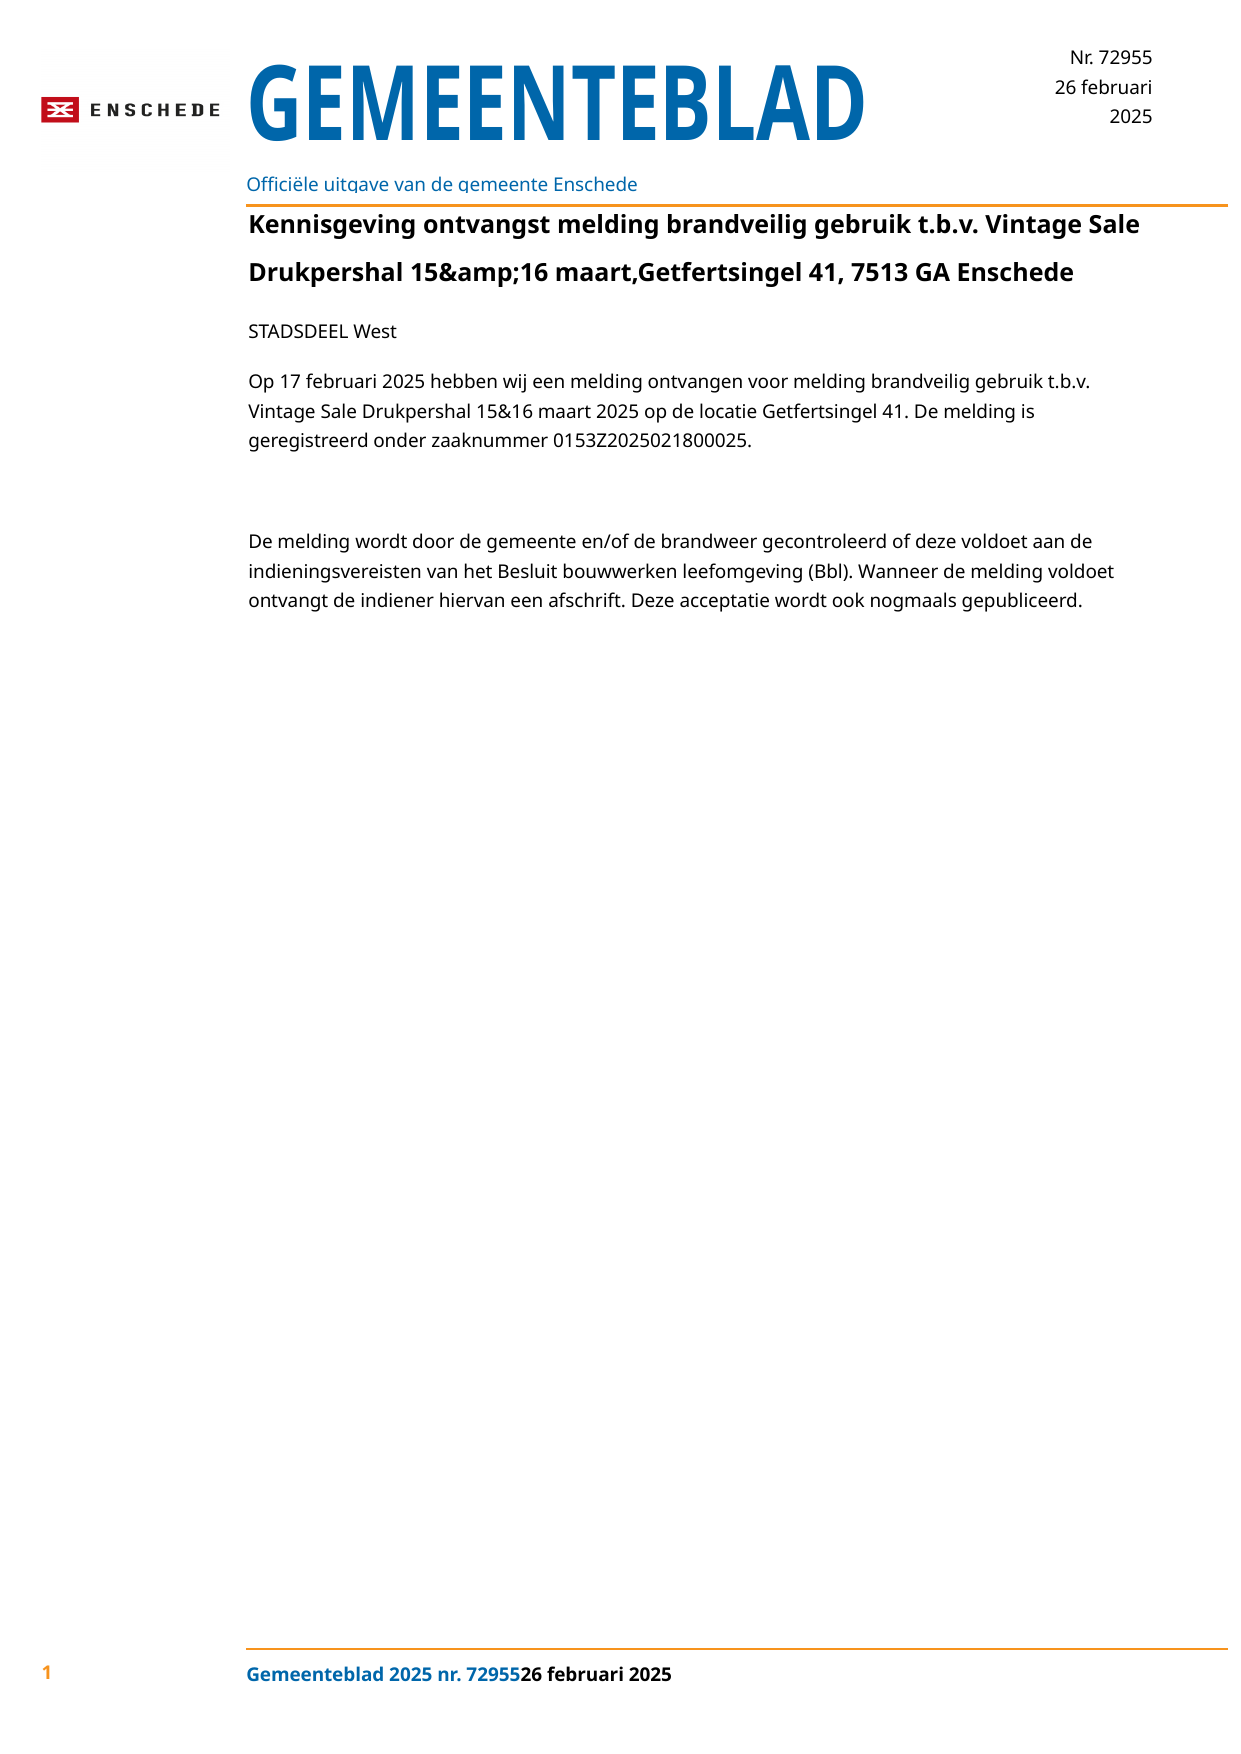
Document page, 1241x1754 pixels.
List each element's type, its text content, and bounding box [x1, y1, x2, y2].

text STADSDEEL West [248, 318, 1152, 344]
picture [41, 47, 231, 172]
text Op 17 februari 2025 hebben wij een melding ontvangen voor melding brandveilig gebruik t.b.v. Vintage Sale Drukpershal 15&16 maart 2025 op de locatie Getfertsingel 41. De melding is geregistreerd onder zaaknummer 0153Z2025021800025. [248, 368, 1152, 453]
text De melding wordt door de gemeente en/of de brandweer gecontroleerd of deze voldoet aan de indieningsvereisten van het Besluit bouwwerken leefomgeving (Bbl). Wanneer de melding voldoet ontvangt de indiener hiervan een afschrift. Deze acceptatie wordt ook nogmaals gepubliceerd. [248, 528, 1152, 613]
text Kennisgeving ontvangst melding brandveilig gebruik t.b.v. Vintage Sale Drukpershal 15&amp;16 maart,Getfertsingel 41, 7513 GA Enschede [248, 207, 1152, 288]
